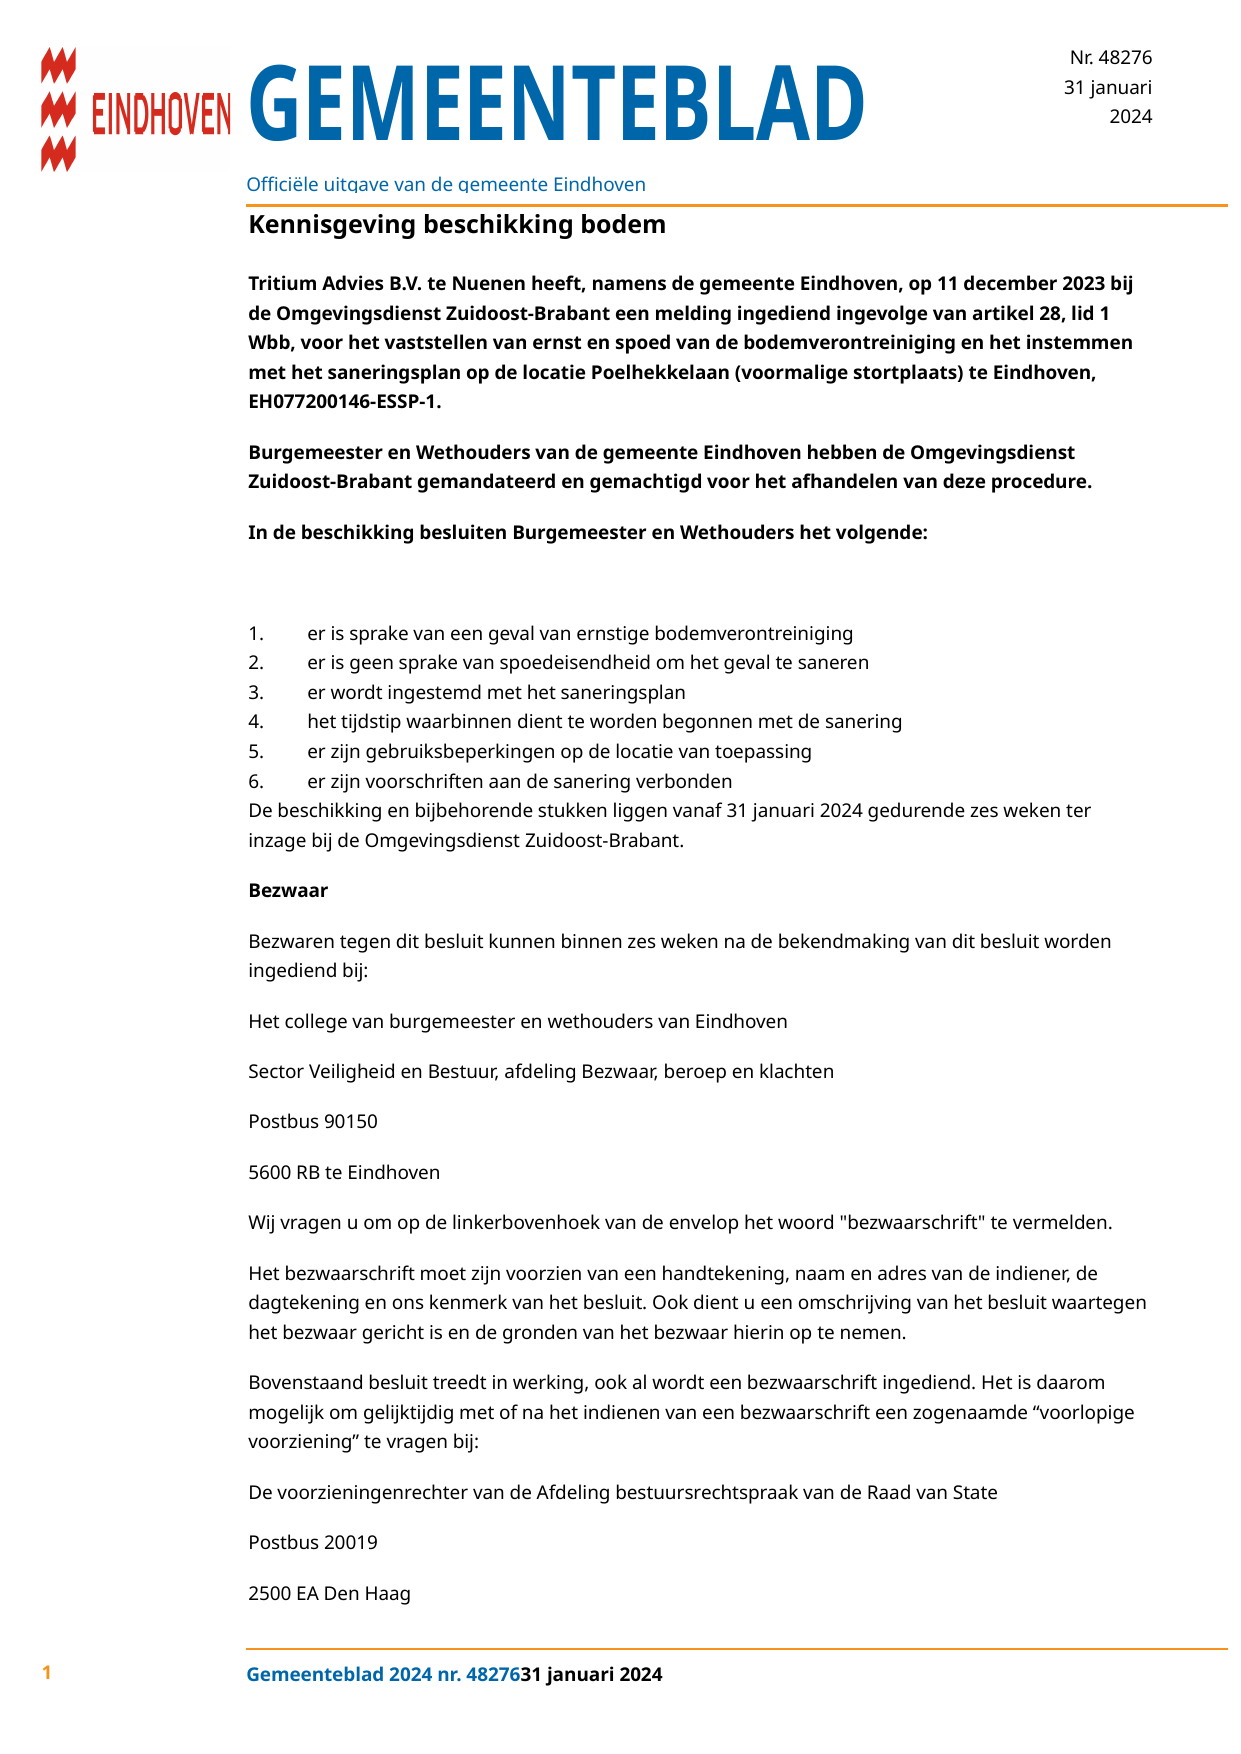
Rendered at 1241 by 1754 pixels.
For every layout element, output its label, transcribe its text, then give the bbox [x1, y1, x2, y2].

text Postbus 90150 [248, 1109, 1152, 1134]
list er wordt ingestemd met het saneringsplan [248, 679, 1152, 705]
list er is geen sprake van spoedeisendheid om het geval te saneren [248, 649, 1152, 675]
text 2500 EA Den Haag [248, 1580, 1152, 1606]
text Wij vragen u om op de linkerbovenhoek van de envelop het woord "bezwaarschrift" te vermelden. [248, 1209, 1152, 1235]
text 5600 RB te Eindhoven [248, 1159, 1152, 1185]
text Tritium Advies B.V. te Nuenen heeft, namens de gemeente Eindhoven, op 11 december 2023 bij de Omgevingsdienst Zuidoost-Brabant een melding ingediend ingevolge van artikel 28, lid 1 Wbb, voor het vaststellen van ernst en spoed van de bodemverontreiniging en het instemmen met het saneringsplan op de locatie Poelhekkelaan (voormalige stortplaats) te Eindhoven, EH077200146-ESSP-1. [248, 270, 1152, 414]
list er is sprake van een geval van ernstige bodemverontreiniging [248, 620, 1152, 646]
list het tijdstip waarbinnen dient te worden begonnen met de sanering [248, 709, 1152, 734]
list er zijn gebruiksbeperkingen op de locatie van toepassing [248, 738, 1152, 764]
text De beschikking en bijbehorende stukken liggen vanaf 31 januari 2024 gedurende zes weken ter inzage bij de Omgevingsdienst Zuidoost-Brabant. [248, 797, 1152, 853]
picture [41, 47, 231, 172]
text Sector Veiligheid en Bestuur, afdeling Bezwaar, beroep en klachten [248, 1058, 1152, 1084]
text Het college van burgemeester en wethouders van Eindhoven [248, 1008, 1152, 1033]
text Burgemeester en Wethouders van de gemeente Eindhoven hebben de Omgevingsdienst Zuidoost-Brabant gemandateerd en gemachtigd voor het afhandelen van deze procedure. [248, 439, 1152, 494]
text De voorzieningenrechter van de Afdeling bestuursrechtspraak van de Raad van State [248, 1479, 1152, 1505]
text Bezwaren tegen dit besluit kunnen binnen zes weken na de bekendmaking van dit besluit worden ingediend bij: [248, 928, 1152, 983]
text Bovenstaand besluit treedt in werking, ook al wordt een bezwaarschrift ingediend. Het is daarom mogelijk om gelijktijdig met of na het indienen van een bezwaarschrift een zogenaamde “voorlopige voorziening” te vragen bij: [248, 1369, 1152, 1454]
text Kennisgeving beschikking bodem [248, 207, 1152, 241]
text Bezwaar [248, 877, 1152, 903]
list er zijn voorschriften aan de sanering verbonden [248, 768, 1152, 793]
text Postbus 20019 [248, 1529, 1152, 1555]
text In de beschikking besluiten Burgemeester en Wethouders het volgende: [248, 519, 1152, 545]
text Het bezwaarschrift moet zijn voorzien van een handtekening, naam en adres van de indiener, de dagtekening en ons kenmerk van het besluit. Ook dient u een omschrijving van het besluit waartegen het bezwaar gericht is en de gronden van het bezwaar hierin op te nemen. [248, 1260, 1152, 1345]
